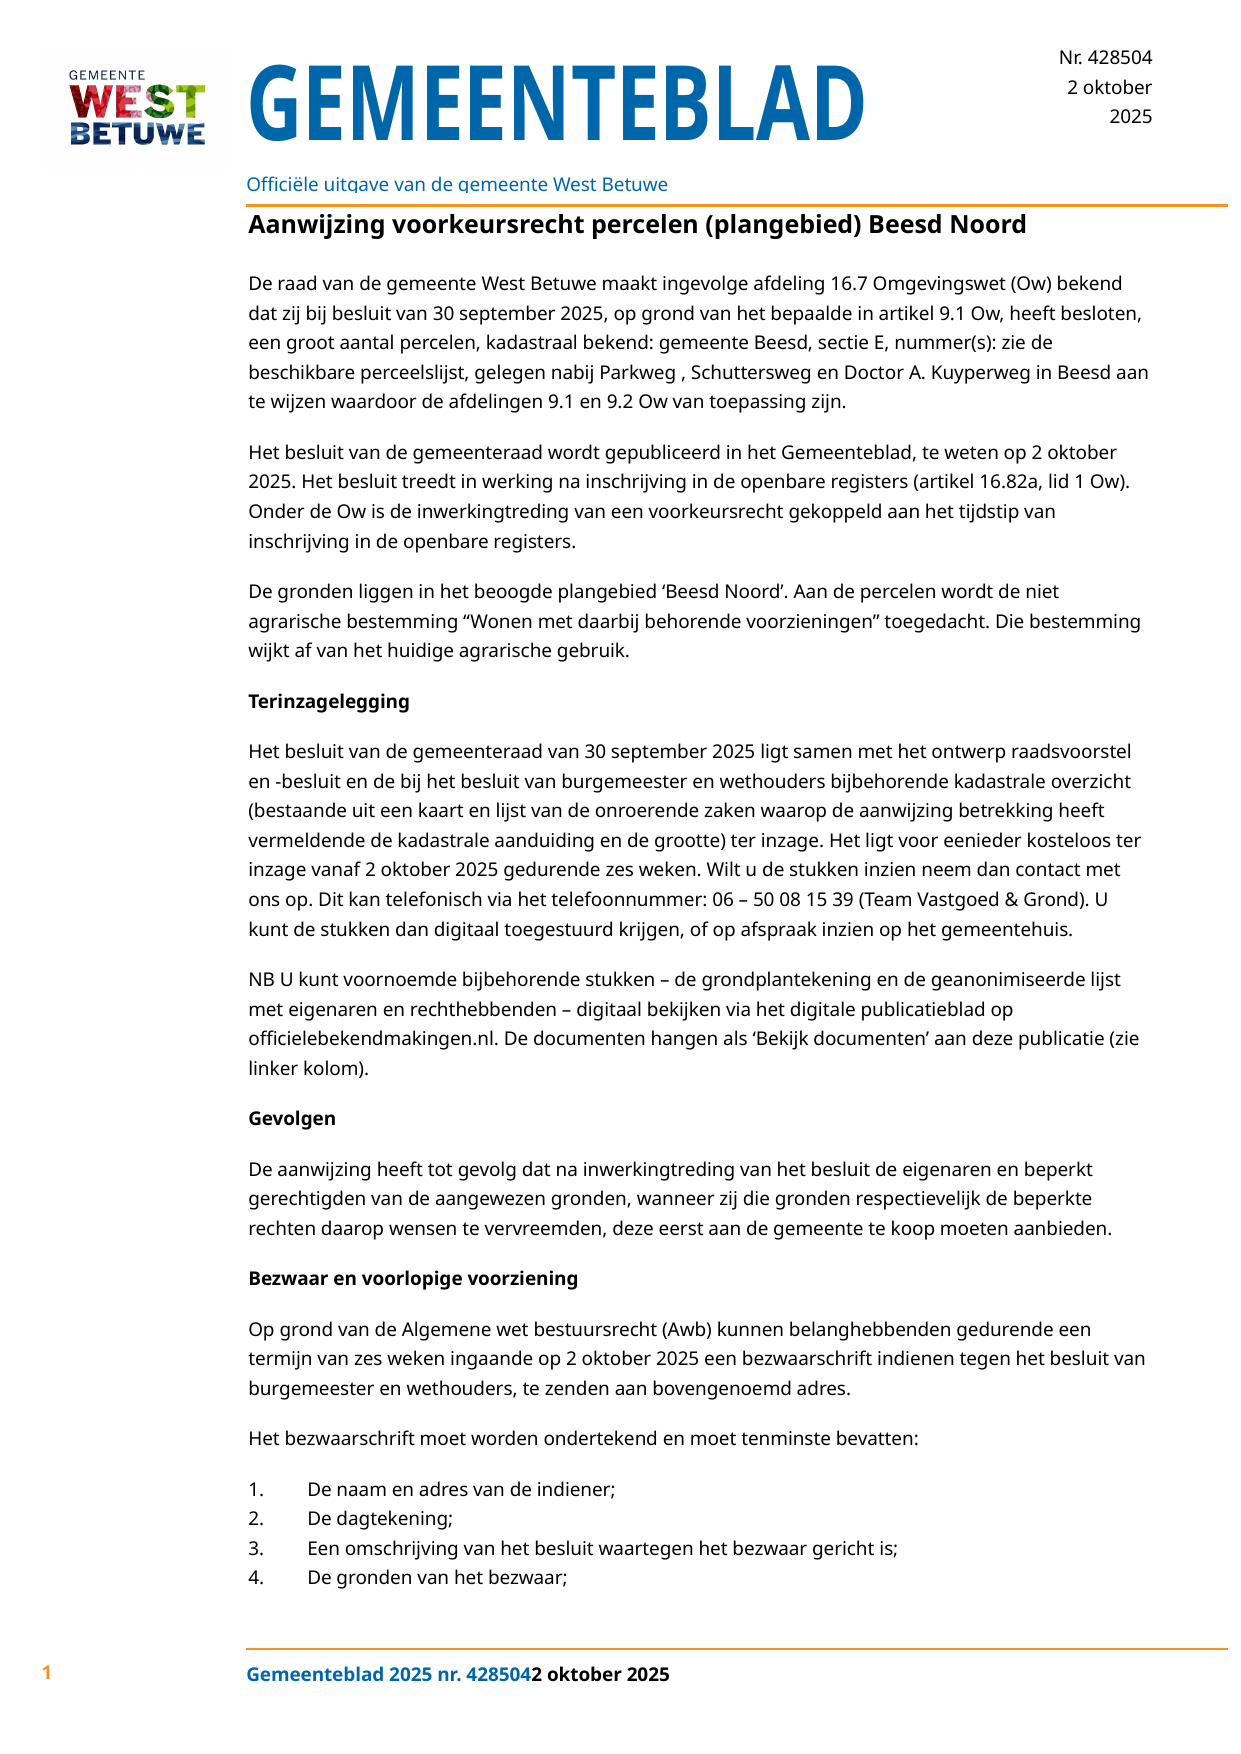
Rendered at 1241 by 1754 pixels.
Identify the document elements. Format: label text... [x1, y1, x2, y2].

text De aanwijzing heeft tot gevolg dat na inwerkingtreding van het besluit de eigenaren en beperkt gerechtigden van de aangewezen gronden, wanneer zij die gronden respectievelijk de beperkte rechten daarop wensen te vervreemden, deze eerst aan de gemeente te koop moeten aanbieden. [248, 1156, 1152, 1241]
list Een omschrijving van het besluit waartegen het bezwaar gericht is; [248, 1535, 1152, 1561]
list De gronden van het bezwaar; [248, 1564, 1152, 1590]
text De gronden liggen in het beoogde plangebied ‘Beesd Noord’. Aan de percelen wordt de niet agrarische bestemming “Wonen met daarbij behorende voorzieningen” toegedacht. Die bestemming wijkt af van het huidige agrarische gebruik. [248, 578, 1152, 663]
text Terinzagelegging [248, 688, 1152, 713]
text De raad van de gemeente West Betuwe maakt ingevolge afdeling 16.7 Omgevingswet (Ow) bekend dat zij bij besluit van 30 september 2025, op grond van het bepaalde in artikel 9.1 Ow, heeft besloten, een groot aantal percelen, kadastraal bekend: gemeente Beesd, sectie E, nummer(s): zie de beschikbare perceelslijst, gelegen nabij Parkweg , Schuttersweg en Doctor A. Kuyperweg in Beesd aan te wijzen waardoor de afdelingen 9.1 en 9.2 Ow van toepassing zijn. [248, 270, 1152, 414]
text Bezwaar en voorlopige voorziening [248, 1265, 1152, 1291]
text Gevolgen [248, 1105, 1152, 1131]
text Aanwijzing voorkeursrecht percelen (plangebied) Beesd Noord [248, 207, 1152, 241]
list De dagtekening; [248, 1505, 1152, 1531]
text Het besluit van de gemeenteraad wordt gepubliceerd in het Gemeenteblad, te weten op 2 oktober 2025. Het besluit treedt in werking na inschrijving in de openbare registers (artikel 16.82a, lid 1 Ow). Onder de Ow is de inwerkingtreding van een voorkeursrecht gekoppeld aan het tijdstip van inschrijving in de openbare registers. [248, 439, 1152, 553]
text Op grond van de Algemene wet bestuursrecht (Awb) kunnen belanghebbenden gedurende een termijn van zes weken ingaande op 2 oktober 2025 een bezwaarschrift indienen tegen het besluit van burgemeester en wethouders, te zenden aan bovengenoemd adres. [248, 1316, 1152, 1401]
text Het besluit van de gemeenteraad van 30 september 2025 ligt samen met het ontwerp raadsvoorstel en -besluit en de bij het besluit van burgemeester en wethouders bijbehorende kadastrale overzicht (bestaande uit een kaart en lijst van de onroerende zaken waarop de aanwijzing betrekking heeft vermeldende de kadastrale aanduiding en de grootte) ter inzage. Het ligt voor eenieder kosteloos ter inzage vanaf 2 oktober 2025 gedurende zes weken. Wilt u de stukken inzien neem dan contact met ons op. Dit kan telefonisch via het telefoonnummer: 06 – 50 08 15 39 (Team Vastgoed & Grond). U kunt de stukken dan digitaal toegestuurd krijgen, of op afspraak inzien op het gemeentehuis. [248, 738, 1152, 941]
list De naam en adres van de indiener; [248, 1476, 1152, 1501]
picture [41, 47, 231, 172]
text NB U kunt voornoemde bijbehorende stukken – de grondplantekening en de geanonimiseerde lijst met eigenaren en rechthebbenden – digitaal bekijken via het digitale publicatieblad op officielebekendmakingen.nl. De documenten hangen als ‘Bekijk documenten’ aan deze publicatie (zie linker kolom). [248, 966, 1152, 1081]
text Het bezwaarschrift moet worden ondertekend en moet tenminste bevatten: [248, 1425, 1152, 1451]
